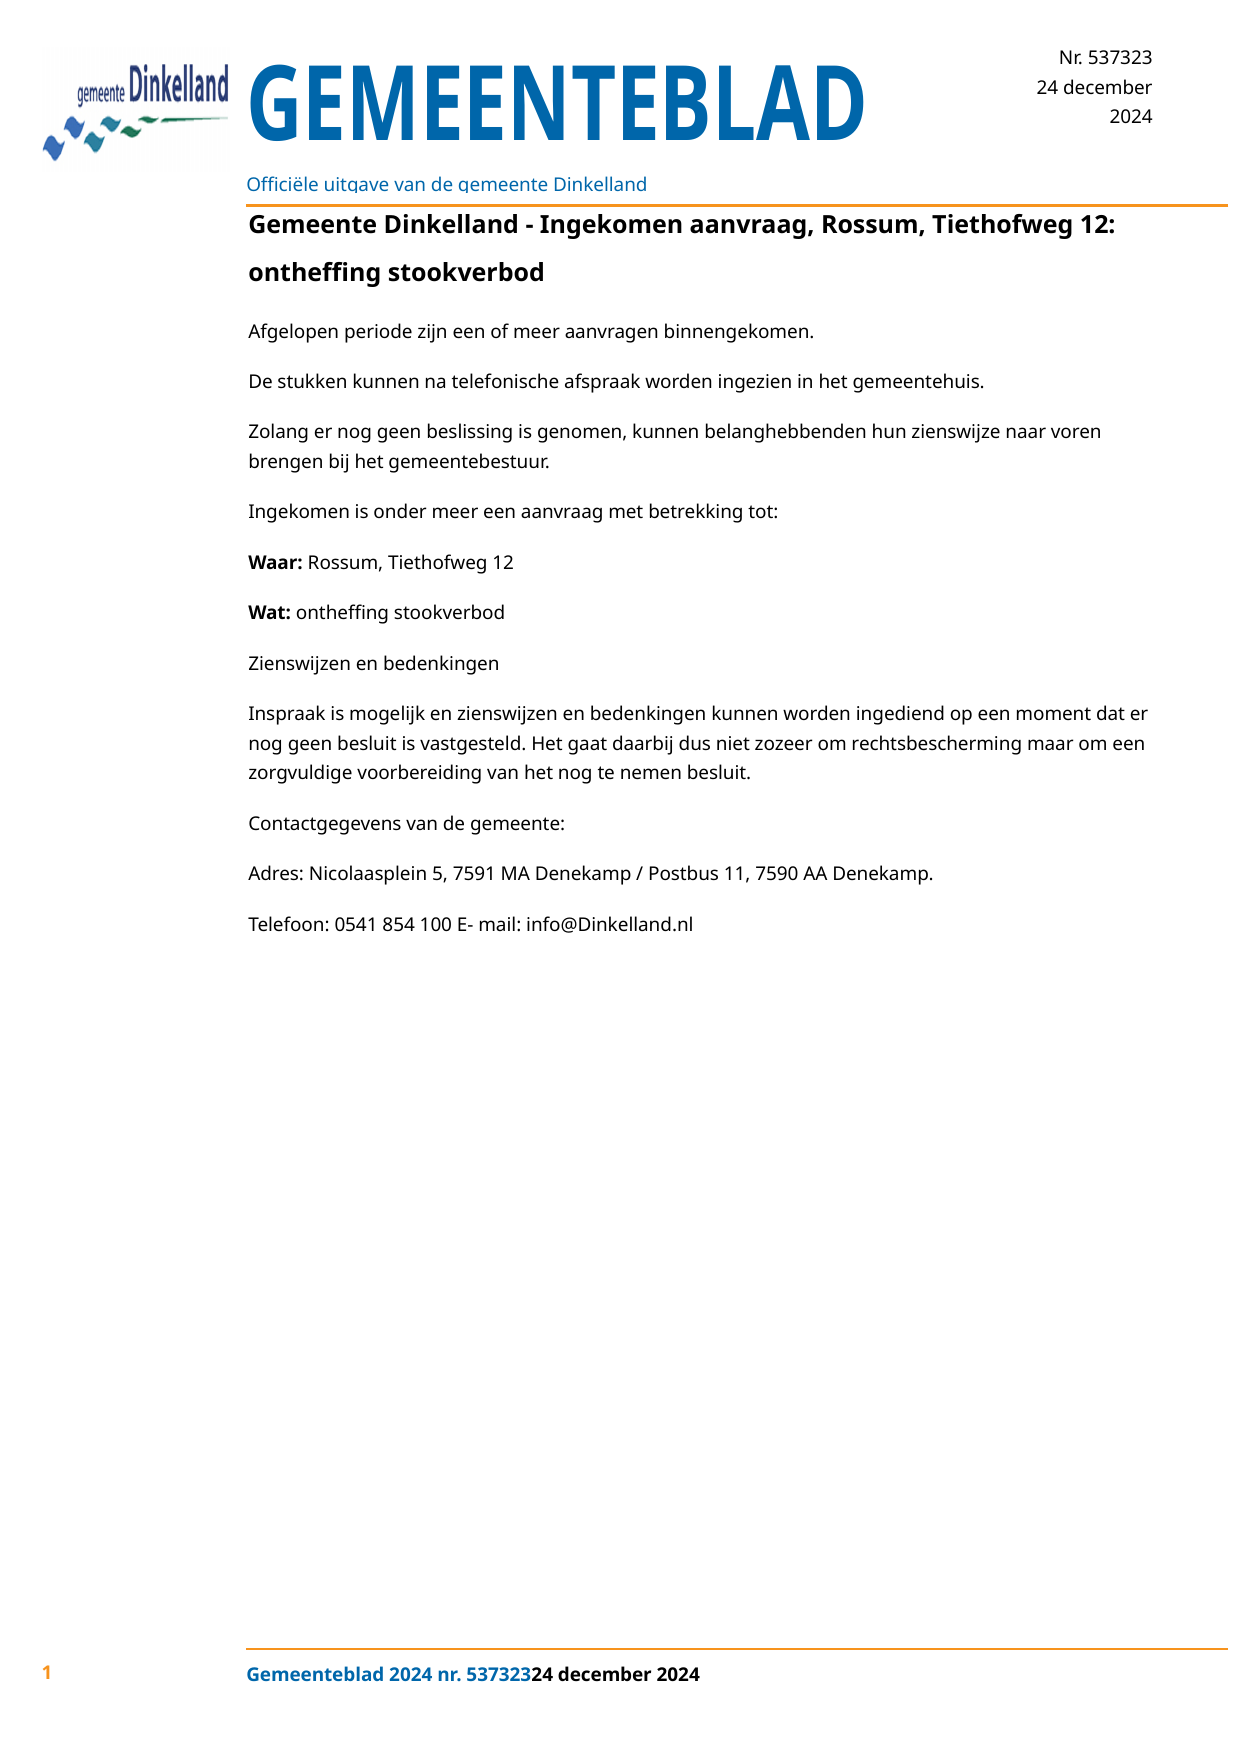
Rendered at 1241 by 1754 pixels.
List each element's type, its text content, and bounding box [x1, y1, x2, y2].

text Waar: Rossum, Tiethofweg 12 [248, 549, 1152, 575]
text Ingekomen is onder meer een aanvraag met betrekking tot: [248, 499, 1152, 524]
text Telefoon: 0541 854 100 E- mail: info@Dinkelland.nl [248, 911, 1152, 937]
text Zolang er nog geen beslissing is genomen, kunnen belanghebbenden hun zienswijze naar voren brengen bij het gemeentebestuur. [248, 419, 1152, 474]
text Contactgegevens van de gemeente: [248, 810, 1152, 836]
text Inspraak is mogelijk en zienswijzen en bedenkingen kunnen worden ingediend op een moment dat er nog geen besluit is vastgesteld. Het gaat daarbij dus niet zozeer om rechtsbescherming maar om een zorgvuldige voorbereiding van het nog te nemen besluit. [248, 700, 1152, 785]
text Zienswijzen en bedenkingen [248, 650, 1152, 676]
text Afgelopen periode zijn een of meer aanvragen binnengekomen. [248, 318, 1152, 344]
text Gemeente Dinkelland - Ingekomen aanvraag, Rossum, Tiethofweg 12: ontheffing stookverbod [248, 207, 1152, 288]
text Adres: Nicolaasplein 5, 7591 MA Denekamp / Postbus 11, 7590 AA Denekamp. [248, 860, 1152, 886]
text De stukken kunnen na telefonische afspraak worden ingezien in het gemeentehuis. [248, 368, 1152, 394]
picture [41, 47, 231, 172]
text Wat: ontheffing stookverbod [248, 599, 1152, 625]
